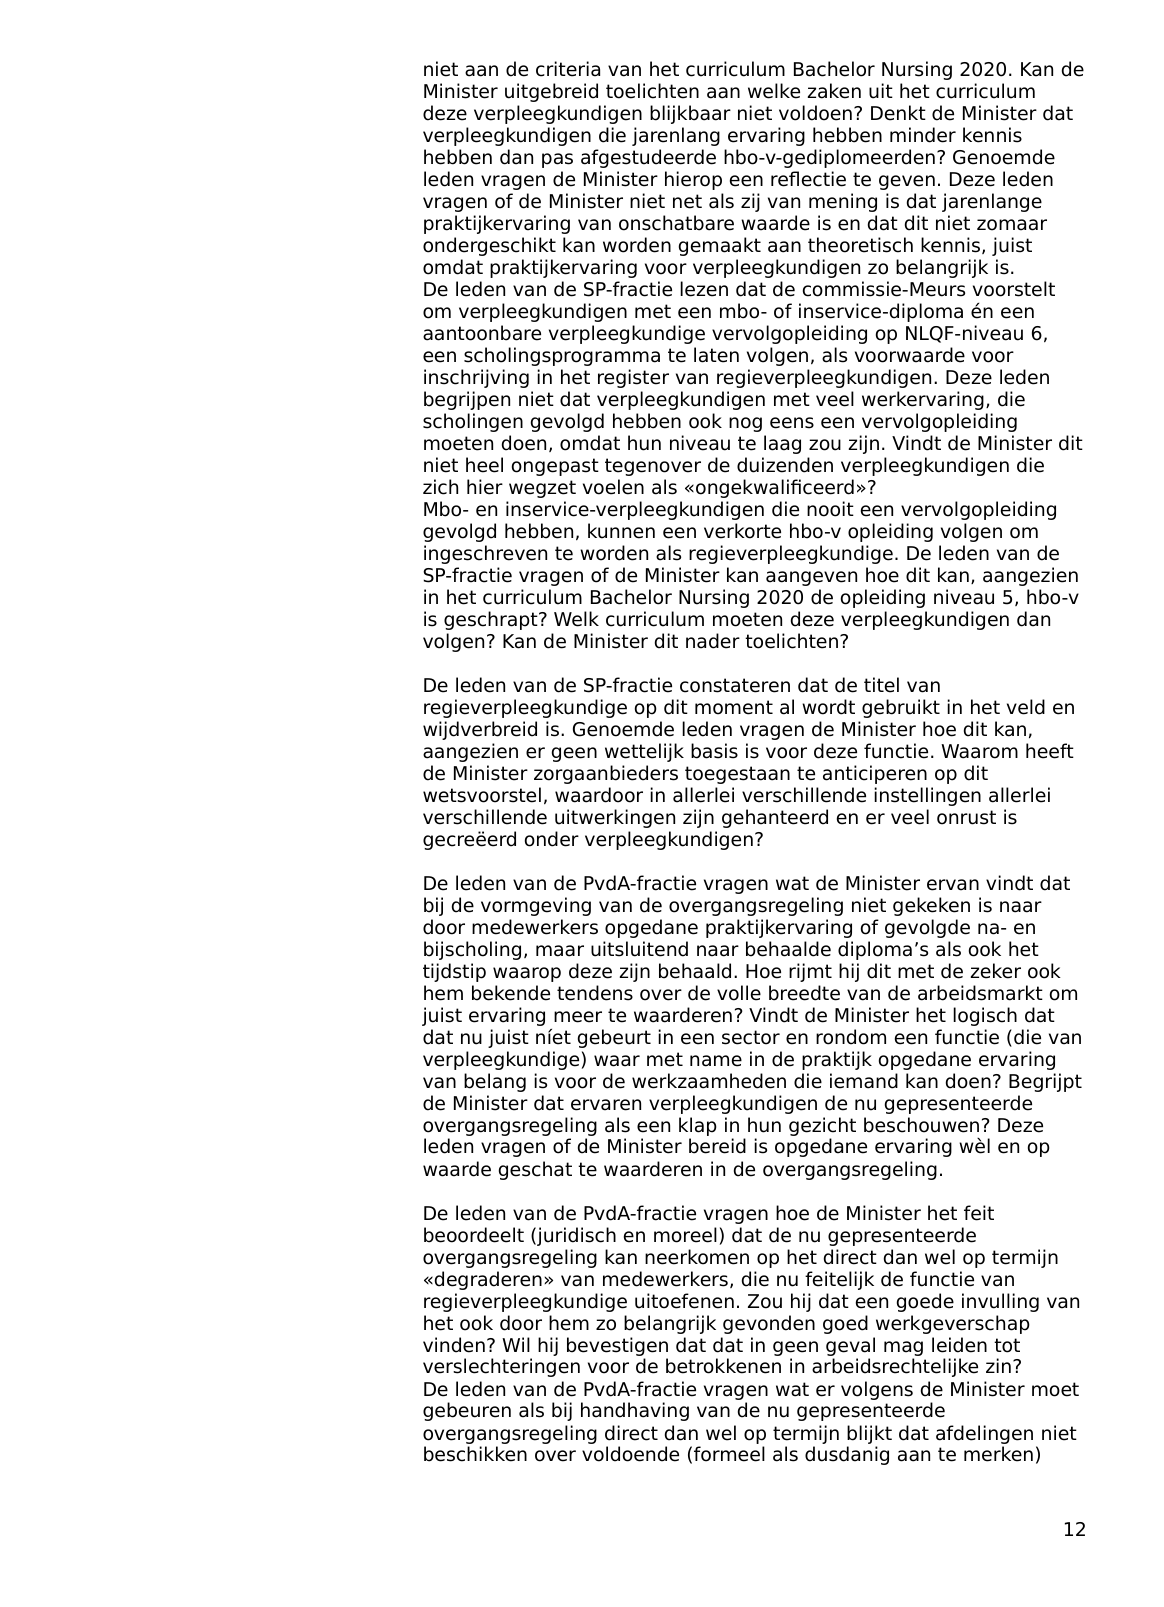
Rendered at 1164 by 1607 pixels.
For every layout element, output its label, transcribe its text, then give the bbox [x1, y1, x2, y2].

text De leden van de SP-fractie lezen dat de commissie-Meurs voorstelt om verpleegkundigen met een mbo- of inservice-diploma én een aantoonbare verpleegkundige vervolgopleiding op NLQF-niveau 6, een scholingsprogramma te laten volgen, als voorwaarde voor inschrijving in het register van regieverpleegkundigen. Deze leden begrijpen niet dat verpleegkundigen met veel werkervaring, die scholingen gevolgd hebben ook nog eens een vervolgopleiding moeten doen, omdat hun niveau te laag zou zijn. Vindt de Minister dit niet heel ongepast tegenover de duizenden verpleegkundigen die zich hier wegzet voelen als «ongekwalificeerd»? [422, 279, 1087, 499]
text De leden van de PvdA-fractie vragen hoe de Minister het feit beoordeelt (juridisch en moreel) dat de nu gepresenteerde overgangsregeling kan neerkomen op het direct dan wel op termijn «degraderen» van medewerkers, die nu feitelijk de functie van regieverpleegkundige uitoefenen. Zou hij dat een goede invulling van het ook door hem zo belangrijk gevonden goed werkgeverschap vinden? Wil hij bevestigen dat dat in geen geval mag leiden tot verslechteringen voor de betrokkenen in arbeidsrechtelijke zin? [422, 1203, 1087, 1378]
text De leden van de PvdA-fractie vragen wat er volgens de Minister moet gebeuren als bij handhaving van de nu gepresenteerde overgangsregeling direct dan wel op termijn blijkt dat afdelingen niet beschikken over voldoende (formeel als dusdanig aan te merken) [422, 1378, 1087, 1466]
text niet aan de criteria van het curriculum Bachelor Nursing 2020. Kan de Minister uitgebreid toelichten aan welke zaken uit het curriculum deze verpleegkundigen blijkbaar niet voldoen? Denkt de Minister dat verpleegkundigen die jarenlang ervaring hebben minder kennis hebben dan pas afgestudeerde hbo-v-gediplomeerden? Genoemde leden vragen de Minister hierop een reflectie te geven. Deze leden vragen of de Minister niet net als zij van mening is dat jarenlange praktijkervaring van onschatbare waarde is en dat dit niet zomaar ondergeschikt kan worden gemaakt aan theoretisch kennis, juist omdat praktijkervaring voor verpleegkundigen zo belangrijk is. [422, 59, 1087, 279]
text De leden van de SP-fractie constateren dat de titel van regieverpleegkundige op dit moment al wordt gebruikt in het veld en wijdverbreid is. Genoemde leden vragen de Minister hoe dit kan, aangezien er geen wettelijk basis is voor deze functie. Waarom heeft de Minister zorgaanbieders toegestaan te anticiperen op dit wetsvoorstel, waardoor in allerlei verschillende instellingen allerlei verschillende uitwerkingen zijn gehanteerd en er veel onrust is gecreëerd onder verpleegkundigen? [422, 675, 1087, 851]
text De leden van de PvdA-fractie vragen wat de Minister ervan vindt dat bij de vormgeving van de overgangsregeling niet gekeken is naar door medewerkers opgedane praktijkervaring of gevolgde na- en bijscholing, maar uitsluitend naar behaalde diploma’s als ook het tijdstip waarop deze zijn behaald. Hoe rijmt hij dit met de zeker ook hem bekende tendens over de volle breedte van de arbeidsmarkt om juist ervaring meer te waarderen? Vindt de Minister het logisch dat dat nu juist níet gebeurt in een sector en rondom een functie (die van verpleegkundige) waar met name in de praktijk opgedane ervaring van belang is voor de werkzaamheden die iemand kan doen? Begrijpt de Minister dat ervaren verpleegkundigen de nu gepresenteerde overgangsregeling als een klap in hun gezicht beschouwen? Deze leden vragen of de Minister bereid is opgedane ervaring wèl en op waarde geschat te waarderen in de overgangsregeling. [422, 873, 1087, 1180]
text Mbo- en inservice-verpleegkundigen die nooit een vervolgopleiding gevolgd hebben, kunnen een verkorte hbo-v opleiding volgen om ingeschreven te worden als regieverpleegkundige. De leden van de SP-fractie vragen of de Minister kan aangeven hoe dit kan, aangezien in het curriculum Bachelor Nursing 2020 de opleiding niveau 5, hbo-v is geschrapt? Welk curriculum moeten deze verpleegkundigen dan volgen? Kan de Minister dit nader toelichten? [422, 499, 1087, 652]
